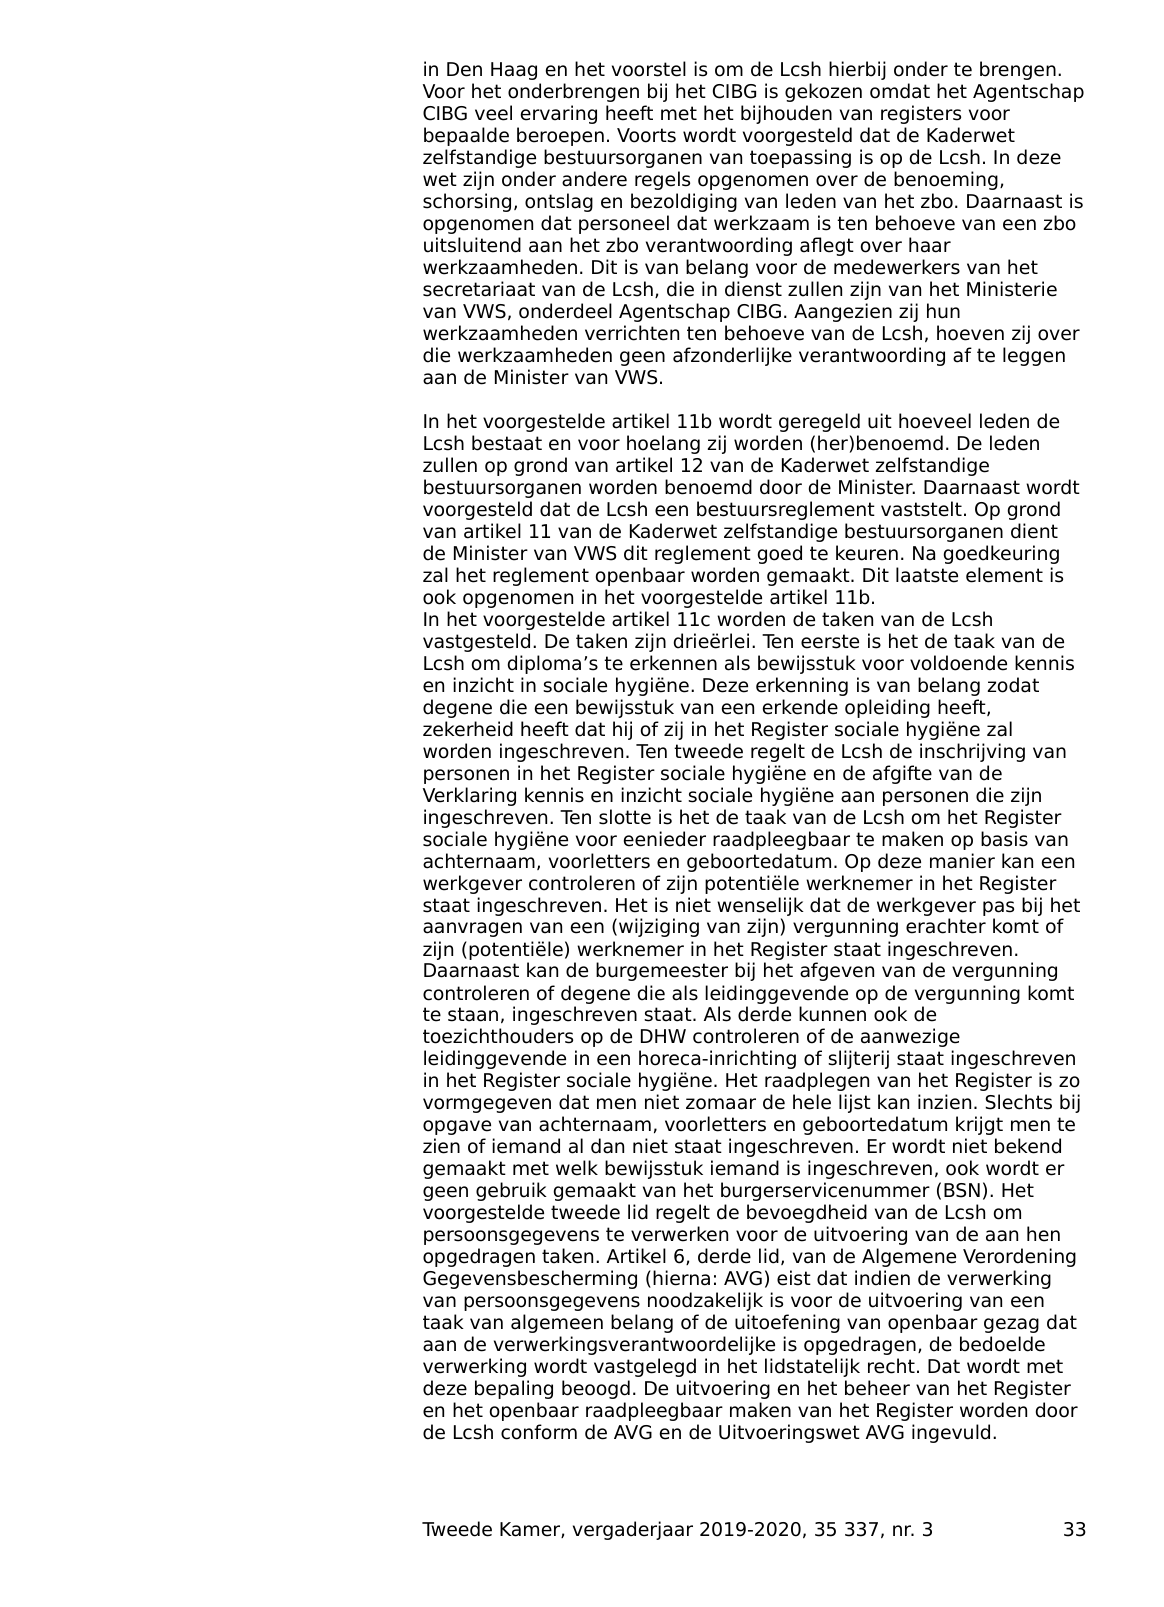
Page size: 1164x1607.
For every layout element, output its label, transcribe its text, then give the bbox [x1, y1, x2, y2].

text In het voorgestelde artikel 11c worden de taken van de Lcsh vastgesteld. De taken zijn drieërlei. Ten eerste is het de taak van de Lcsh om diploma’s te erkennen als bewijsstuk voor voldoende kennis en inzicht in sociale hygiëne. Deze erkenning is van belang zodat degene die een bewijsstuk van een erkende opleiding heeft, zekerheid heeft dat hij of zij in het Register sociale hygiëne zal worden ingeschreven. Ten tweede regelt de Lcsh de inschrijving van personen in het Register sociale hygiëne en de afgifte van de Verklaring kennis en inzicht sociale hygiëne aan personen die zijn ingeschreven. Ten slotte is het de taak van de Lcsh om het Register sociale hygiëne voor eenieder raadpleegbaar te maken op basis van achternaam, voorletters en geboortedatum. Op deze manier kan een werkgever controleren of zijn potentiële werknemer in het Register staat ingeschreven. Het is niet wenselijk dat de werkgever pas bij het aanvragen van een (wijziging van zijn) vergunning erachter komt of zijn (potentiële) werknemer in het Register staat ingeschreven. Daarnaast kan de burgemeester bij het afgeven van de vergunning controleren of degene die als leidinggevende op de vergunning komt te staan, ingeschreven staat. Als derde kunnen ook de toezichthouders op de DHW controleren of de aanwezige leidinggevende in een horeca-inrichting of slijterij staat ingeschreven in het Register sociale hygiëne. Het raadplegen van het Register is zo vormgegeven dat men niet zomaar de hele lijst kan inzien. Slechts bij opgave van achternaam, voorletters en geboortedatum krijgt men te zien of iemand al dan niet staat ingeschreven. Er wordt niet bekend gemaakt met welk bewijsstuk iemand is ingeschreven, ook wordt er geen gebruik gemaakt van het burgerservicenummer (BSN). Het voorgestelde tweede lid regelt de bevoegdheid van de Lcsh om persoonsgegevens te verwerken voor de uitvoering van de aan hen opgedragen taken. Artikel 6, derde lid, van de Algemene Verordening Gegevensbescherming (hierna: AVG) eist dat indien de verwerking van persoonsgegevens noodzakelijk is voor de uitvoering van een taak van algemeen belang of de uitoefening van openbaar gezag dat aan de verwerkingsverantwoordelijke is opgedragen, de bedoelde verwerking wordt vastgelegd in het lidstatelijk recht. Dat wordt met deze bepaling beoogd. De uitvoering en het beheer van het Register en het openbaar raadpleegbaar maken van het Register worden door de Lcsh conform de AVG en de Uitvoeringswet AVG ingevuld. [422, 609, 1087, 1444]
text In het voorgestelde artikel 11b wordt geregeld uit hoeveel leden de Lcsh bestaat en voor hoelang zij worden (her)benoemd. De leden zullen op grond van artikel 12 van de Kaderwet zelfstandige bestuursorganen worden benoemd door de Minister. Daarnaast wordt voorgesteld dat de Lcsh een bestuursreglement vaststelt. Op grond van artikel 11 van de Kaderwet zelfstandige bestuursorganen dient de Minister van VWS dit reglement goed te keuren. Na goedkeuring zal het reglement openbaar worden gemaakt. Dit laatste element is ook opgenomen in het voorgestelde artikel 11b. [422, 411, 1087, 609]
text in Den Haag en het voorstel is om de Lcsh hierbij onder te brengen. Voor het onderbrengen bij het CIBG is gekozen omdat het Agentschap CIBG veel ervaring heeft met het bijhouden van registers voor bepaalde beroepen. Voorts wordt voorgesteld dat de Kaderwet zelfstandige bestuursorganen van toepassing is op de Lcsh. In deze wet zijn onder andere regels opgenomen over de benoeming, schorsing, ontslag en bezoldiging van leden van het zbo. Daarnaast is opgenomen dat personeel dat werkzaam is ten behoeve van een zbo uitsluitend aan het zbo verantwoording aflegt over haar werkzaamheden. Dit is van belang voor de medewerkers van het secretariaat van de Lcsh, die in dienst zullen zijn van het Ministerie van VWS, onderdeel Agentschap CIBG. Aangezien zij hun werkzaamheden verrichten ten behoeve van de Lcsh, hoeven zij over die werkzaamheden geen afzonderlijke verantwoording af te leggen aan de Minister van VWS. [422, 59, 1087, 389]
